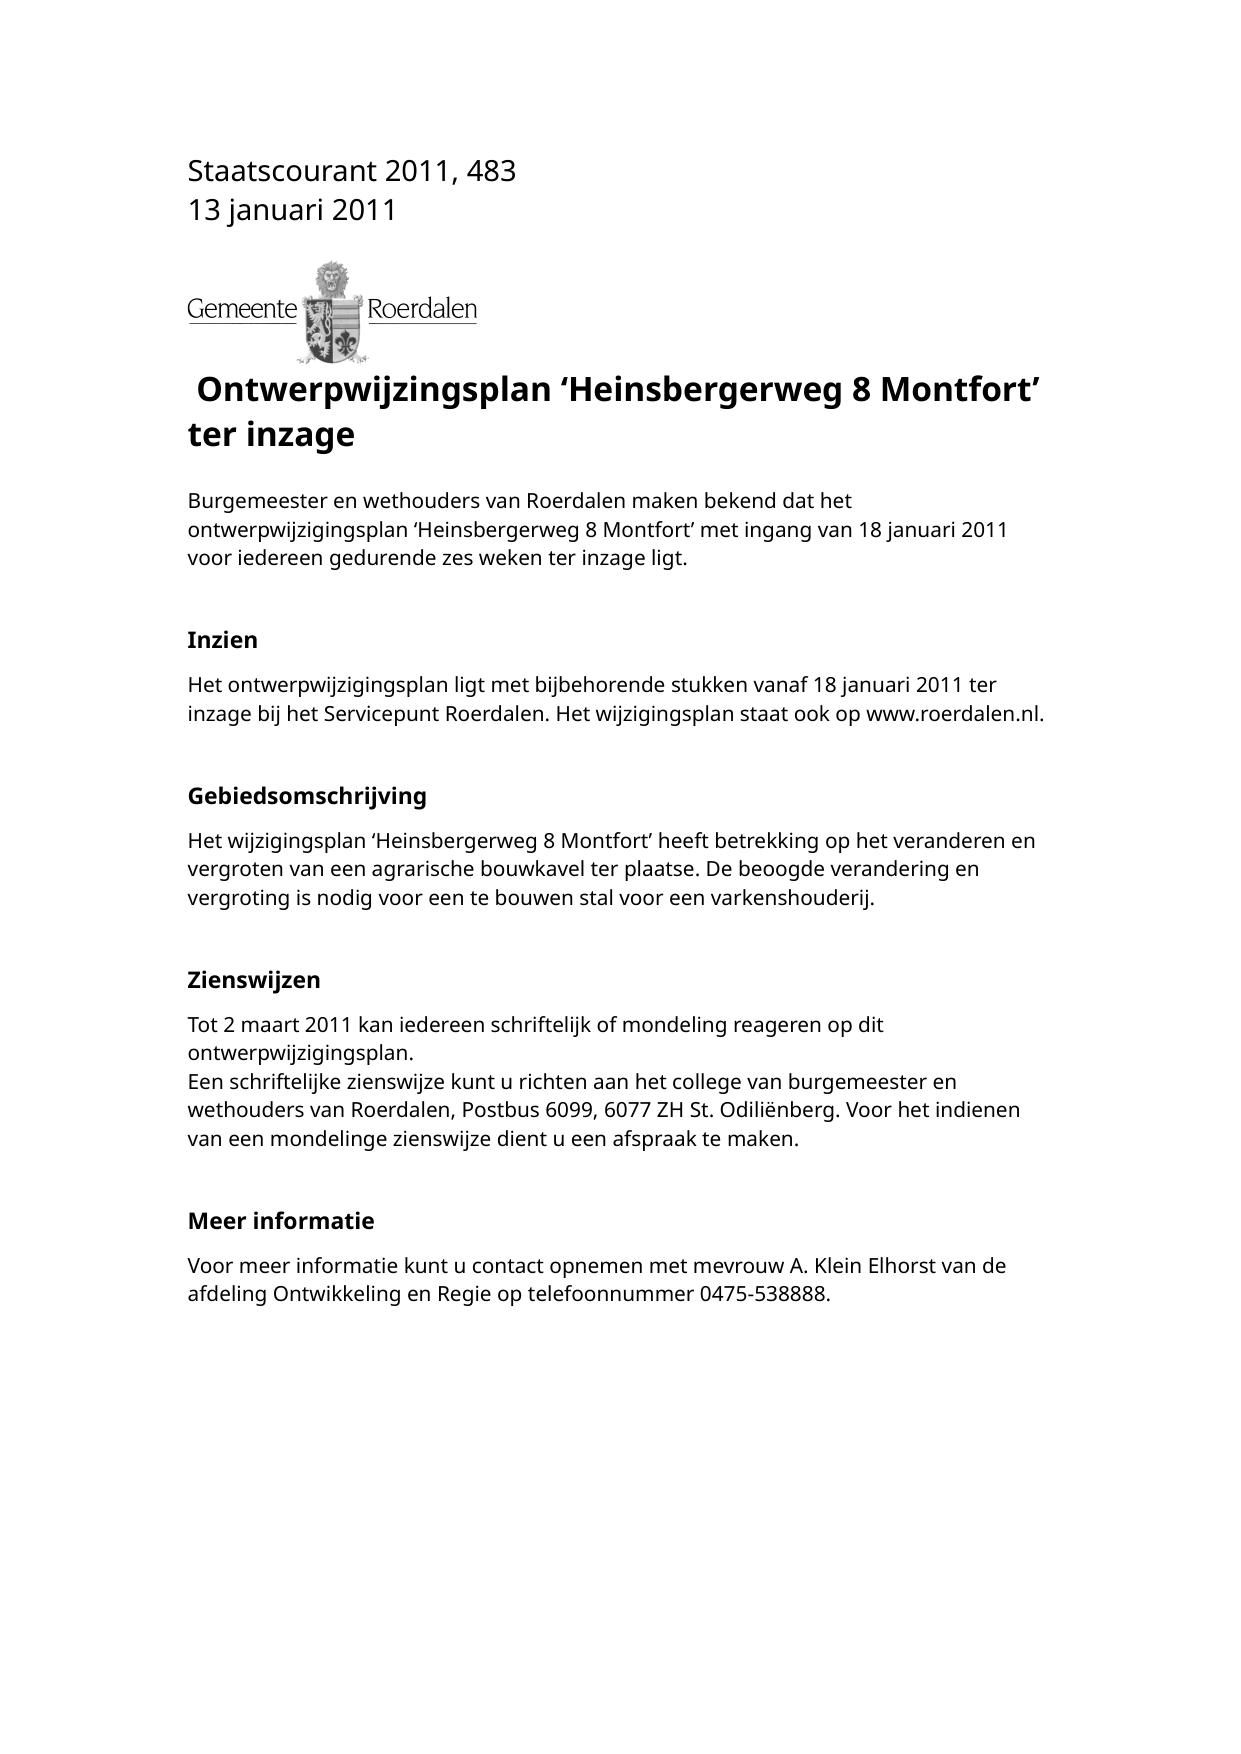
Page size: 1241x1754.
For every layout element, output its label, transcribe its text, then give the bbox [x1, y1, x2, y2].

text Burgemeester en wethouders van Roerdalen maken bekend dat het ontwerpwijzigingsplan ‘Heinsbergerweg 8 Montfort’ met ingang van 18 januari 2011 voor iedereen gedurende zes weken ter inzage ligt. [187, 486, 1053, 572]
picture [187, 258, 477, 366]
subtitle Meer informatie [187, 1205, 1053, 1236]
text 13 januari 2011 [187, 190, 1053, 229]
subtitle Zienswijzen [187, 964, 1053, 995]
text Het ontwerpwijzigingsplan ligt met bijbehorende stukken vanaf 18 januari 2011 ter inzage bij het Servicepunt Roerdalen. Het wijzigingsplan staat ook op www.roerdalen.nl. [187, 670, 1053, 727]
text Voor meer informatie kunt u contact opnemen met mevrouw A. Klein Elhorst van de afdeling Ontwikkeling en Regie op telefoonnummer 0475-538888. [187, 1251, 1053, 1308]
subtitle Gebiedsomschrijving [187, 780, 1053, 811]
text Een schriftelijke zienswijze kunt u richten aan het college van burgemeester en wethouders van Roerdalen, Postbus 6099, 6077 ZH St. Odiliënberg. Voor het indienen van een mondelinge zienswijze dient u een afspraak te maken. [187, 1067, 1053, 1152]
subtitle Inzien [187, 624, 1053, 655]
text Tot 2 maart 2011 kan iedereen schriftelijk of mondeling reageren op dit ontwerpwijzigingsplan. [187, 1010, 1053, 1067]
subtitle Ontwerpwijzingsplan ‘Heinsbergerweg 8 Montfort’ ter inzage [187, 271, 1053, 456]
text Het wijzigingsplan ‘Heinsbergerweg 8 Montfort’ heeft betrekking op het veranderen en vergroten van een agrarische bouwkavel ter plaatse. De beoogde verandering en vergroting is nodig voor een te bouwen stal voor een varkenshouderij. [187, 826, 1053, 911]
text Staatscourant 2011, 483 [187, 150, 1053, 190]
